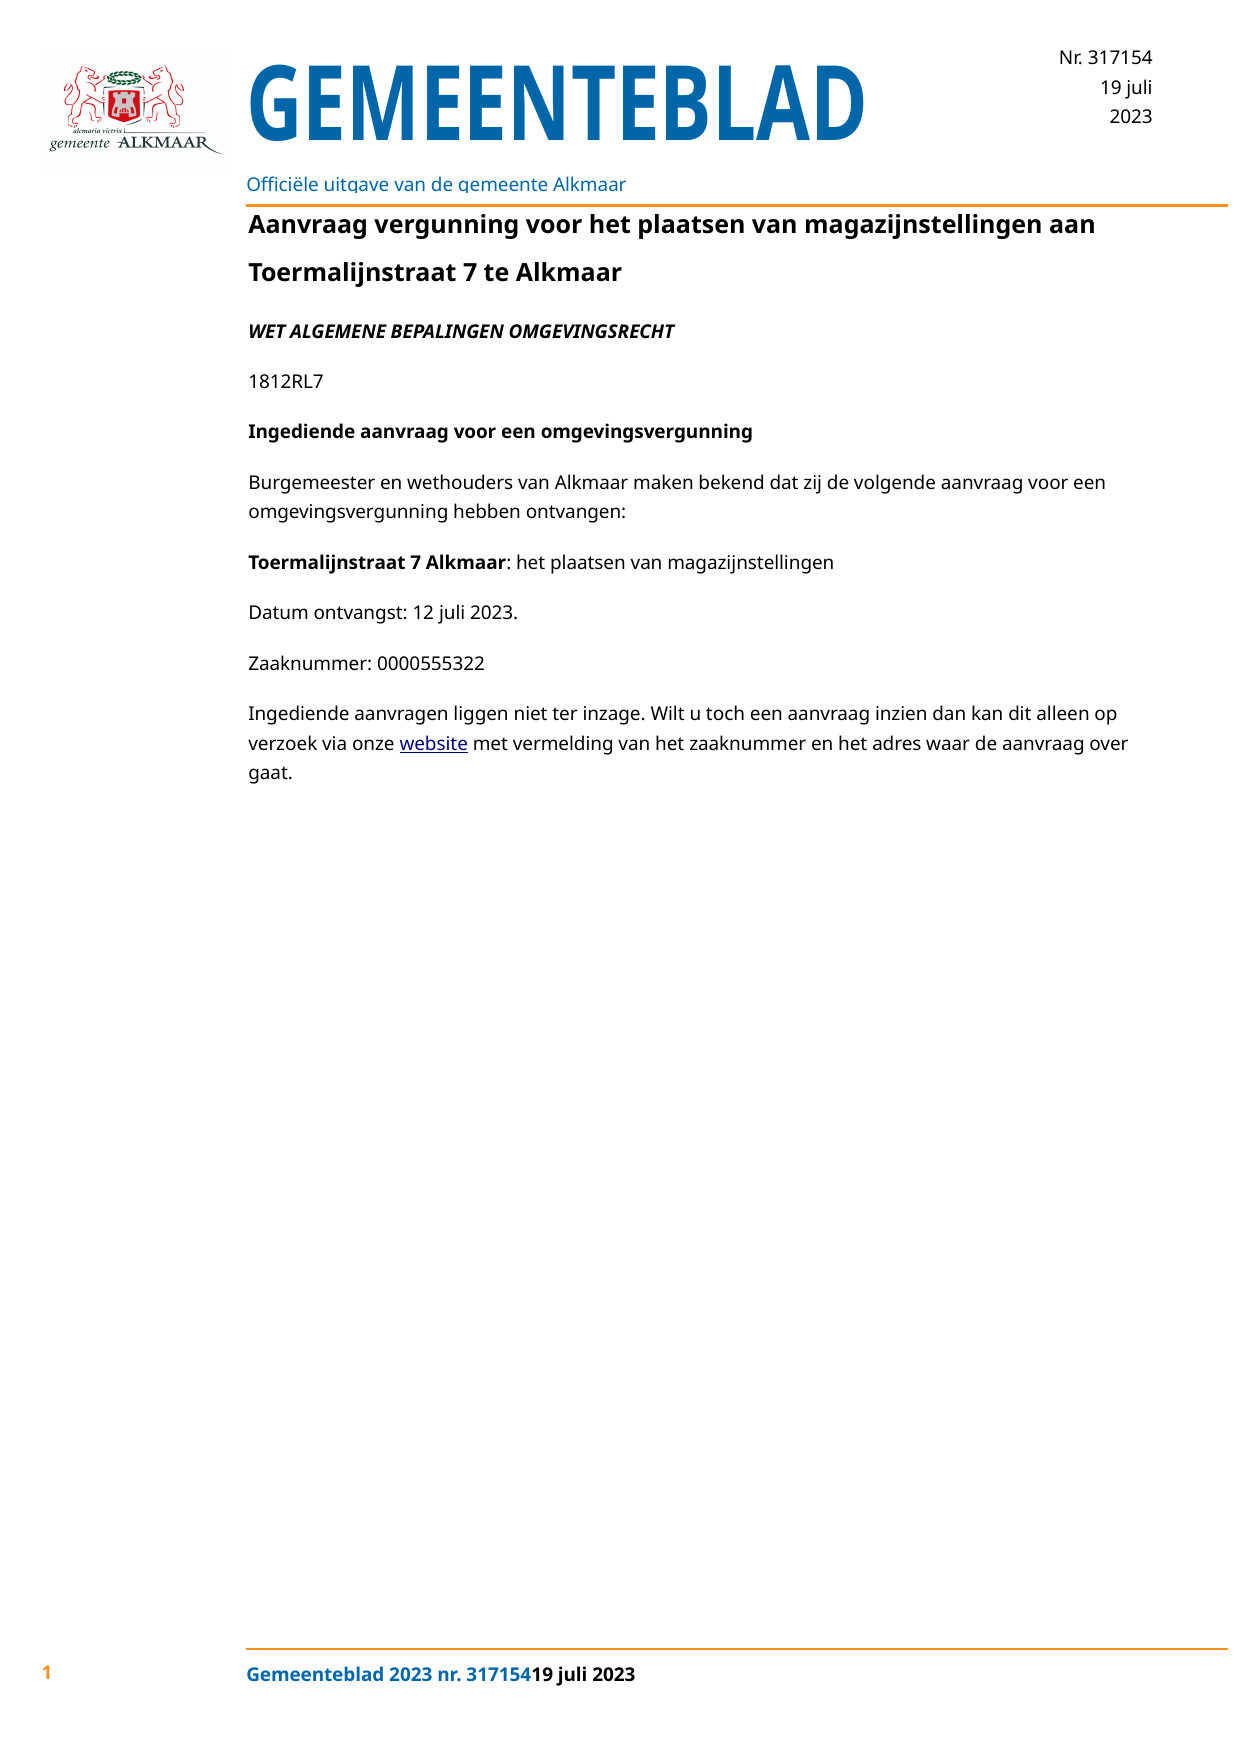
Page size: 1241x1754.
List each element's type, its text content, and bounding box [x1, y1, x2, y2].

text WET ALGEMENE BEPALINGEN OMGEVINGSRECHT [248, 318, 1152, 344]
text 1812RL7 [248, 368, 1152, 394]
picture [41, 47, 231, 172]
text Burgemeester en wethouders van Alkmaar maken bekend dat zij de volgende aanvraag voor een omgevingsvergunning hebben ontvangen: [248, 469, 1152, 524]
text Aanvraag vergunning voor het plaatsen van magazijnstellingen aan Toermalijnstraat 7 te Alkmaar [248, 207, 1152, 288]
text Ingediende aanvragen liggen niet ter inzage. Wilt u toch een aanvraag inzien dan kan dit alleen op verzoek via onze website met vermelding van het zaaknummer en het adres waar de aanvraag over gaat. [248, 700, 1152, 785]
text Toermalijnstraat 7 Alkmaar: het plaatsen van magazijnstellingen [248, 549, 1152, 575]
text Zaaknummer: 0000555322 [248, 650, 1152, 676]
text Datum ontvangst: 12 juli 2023. [248, 599, 1152, 625]
text Ingediende aanvraag voor een omgevingsvergunning [248, 419, 1152, 444]
